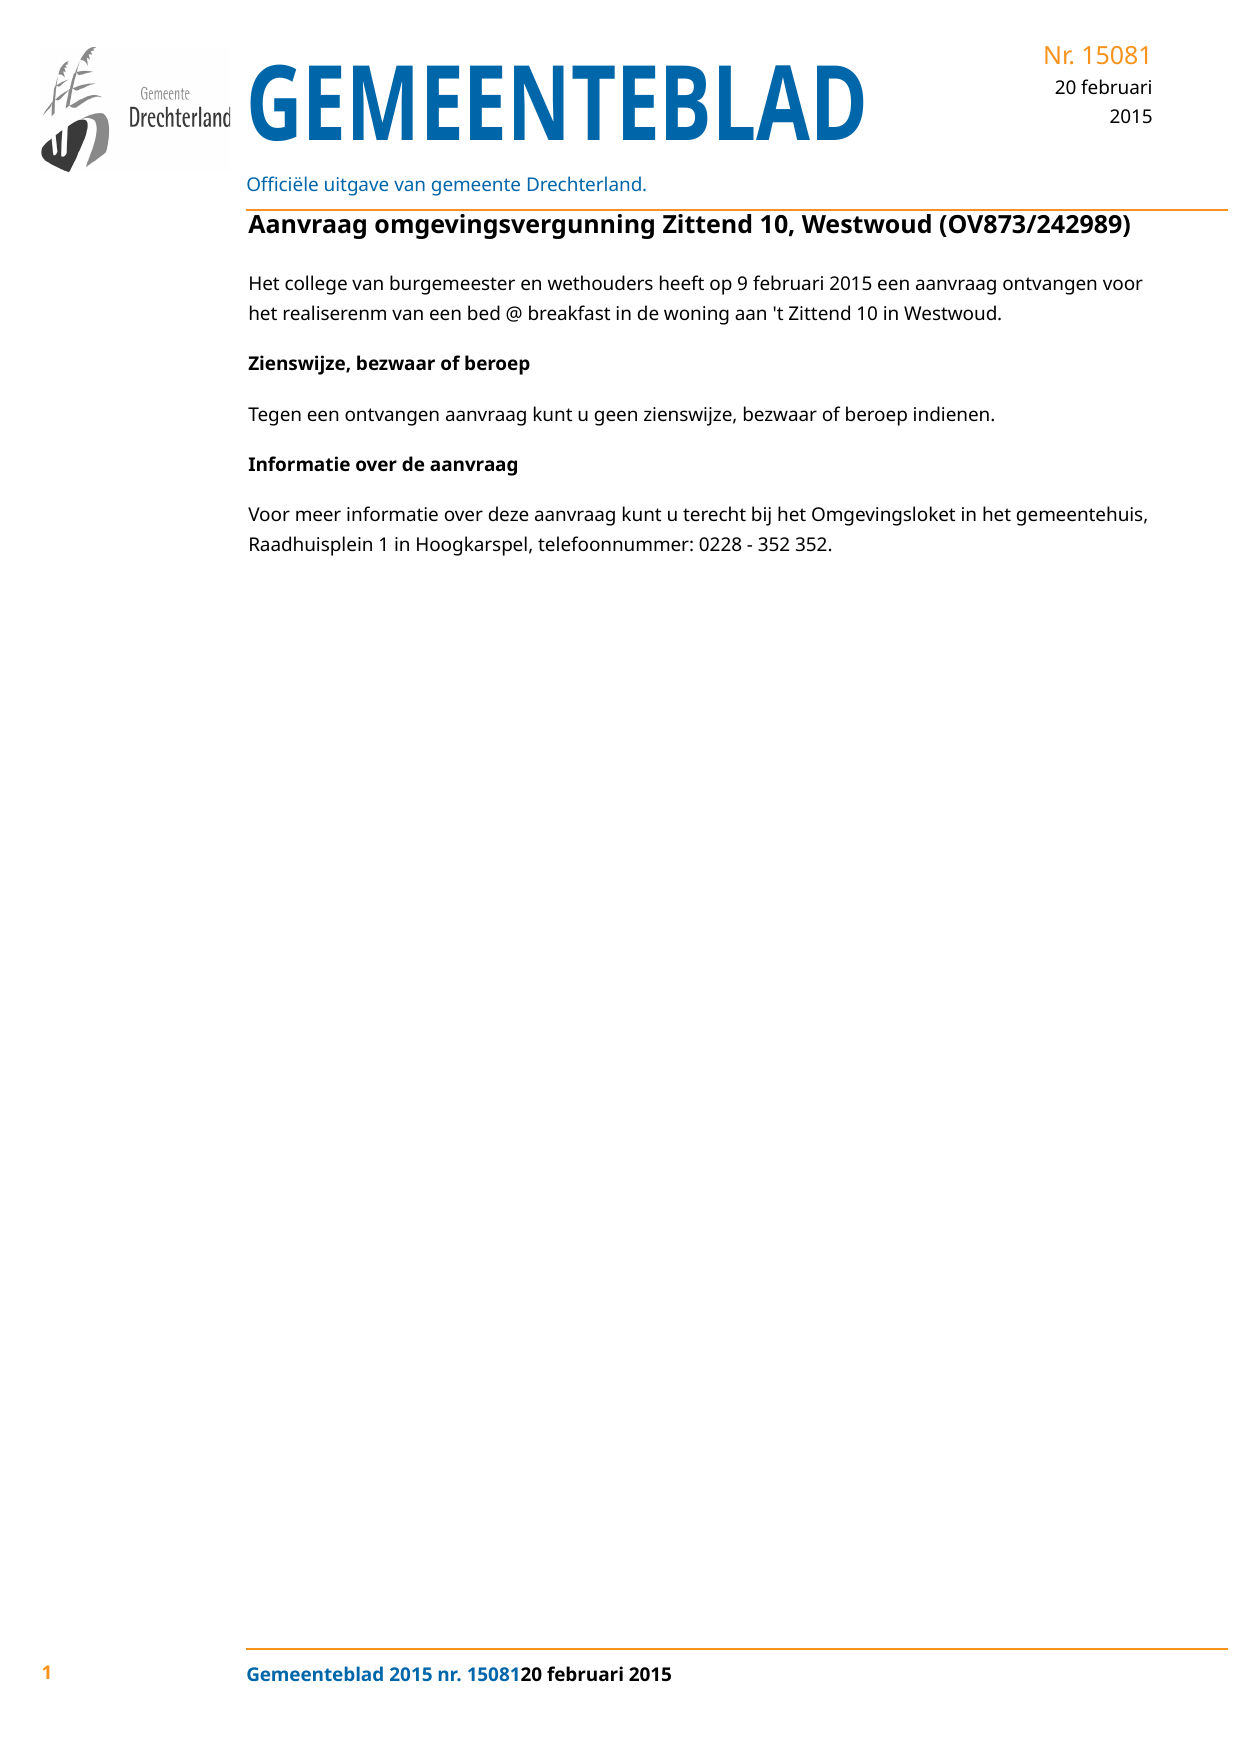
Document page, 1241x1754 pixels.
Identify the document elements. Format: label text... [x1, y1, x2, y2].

text Zienswijze, bezwaar of beroep [248, 350, 1152, 376]
picture [41, 47, 231, 172]
text Voor meer informatie over deze aanvraag kunt u terecht bij het Omgevingsloket in het gemeentehuis, Raadhuisplein 1 in Hoogkarspel, telefoonnummer: 0228 - 352 352. [248, 502, 1152, 557]
text Aanvraag omgevingsvergunning Zittend 10, Westwoud (OV873/242989) [248, 211, 1152, 241]
text Tegen een ontvangen aanvraag kunt u geen zienswijze, bezwaar of beroep indienen. [248, 401, 1152, 426]
text Het college van burgemeester en wethouders heeft op 9 februari 2015 een aanvraag ontvangen voor het realiserenm van een bed @ breakfast in de woning aan 't Zittend 10 in Westwoud. [248, 270, 1152, 326]
text Informatie over de aanvraag [248, 451, 1152, 477]
